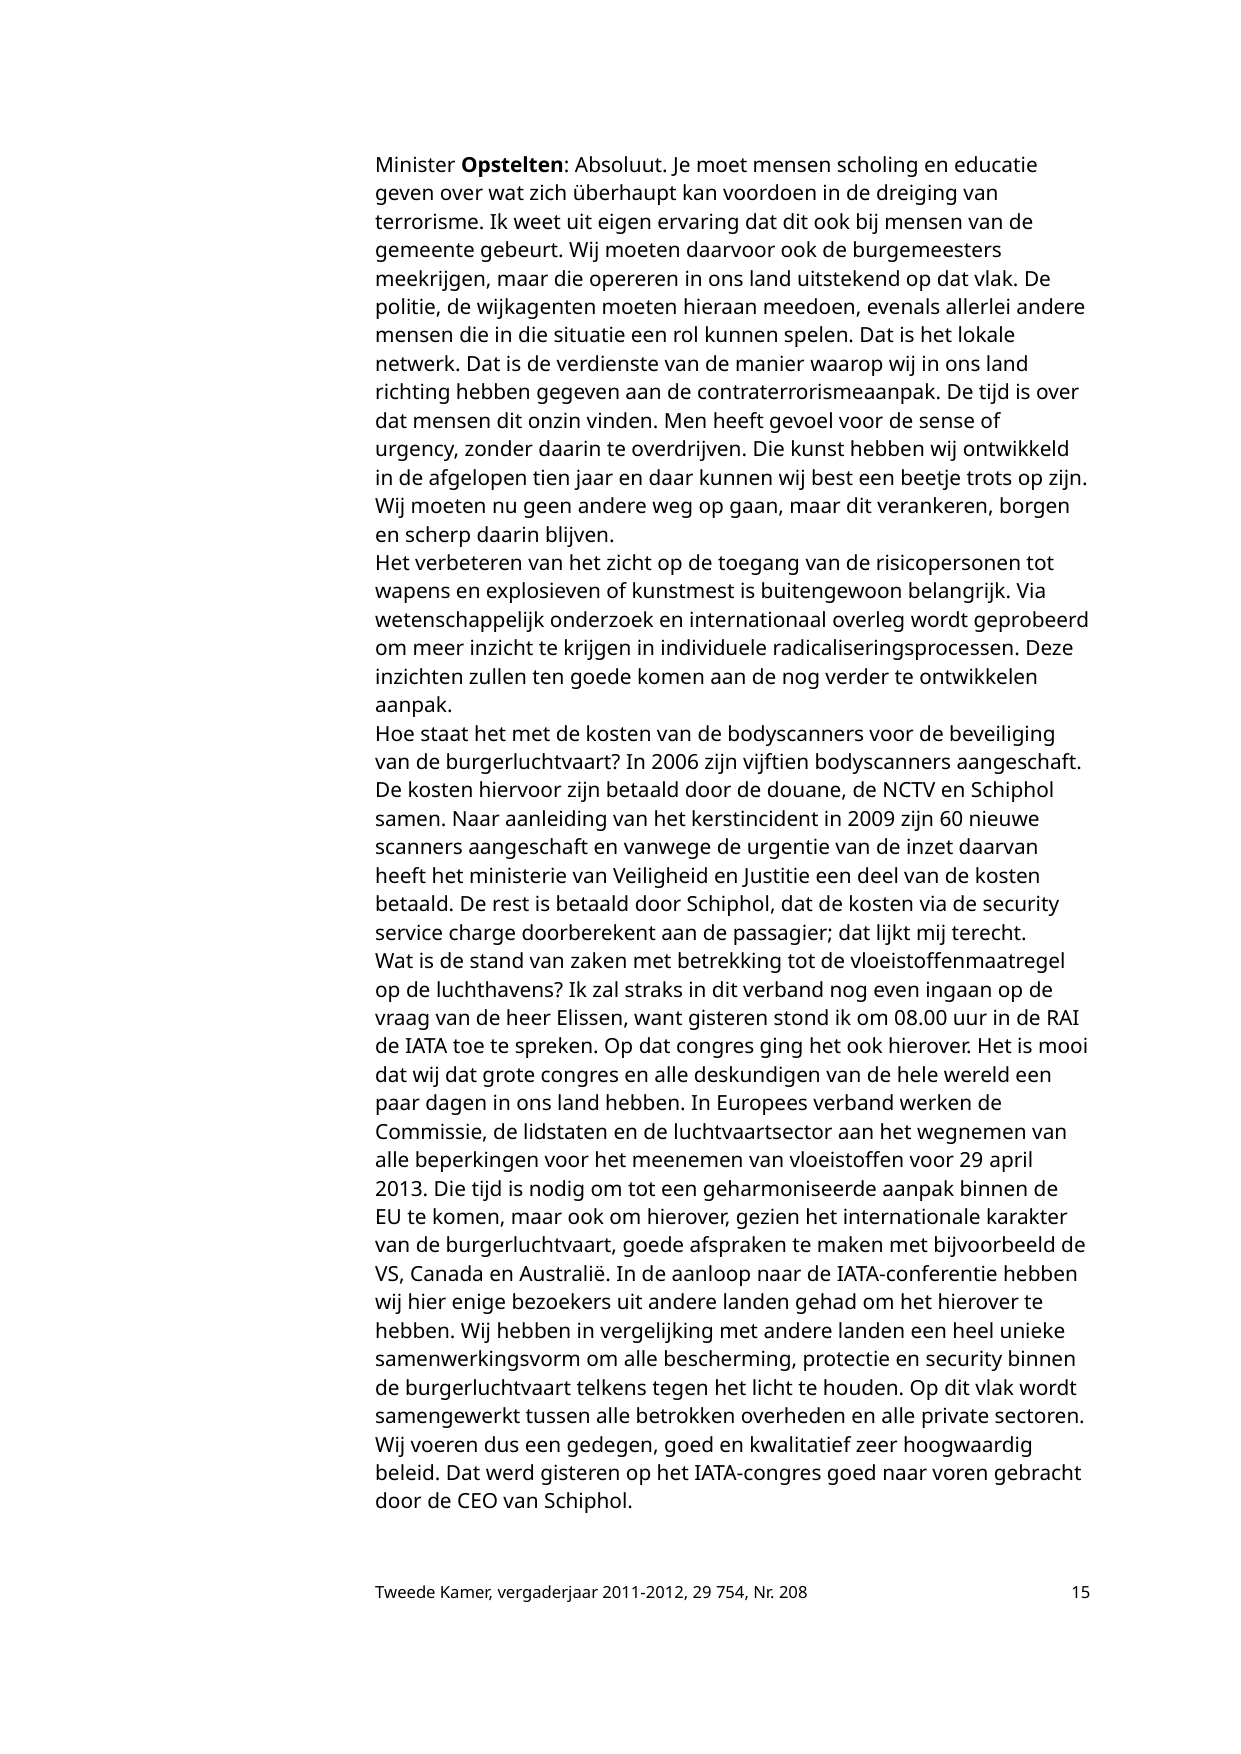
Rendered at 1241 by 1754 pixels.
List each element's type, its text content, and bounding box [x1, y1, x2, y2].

text Het verbeteren van het zicht op de toegang van de risicopersonen tot wapens en explosieven of kunstmest is buitengewoon belangrijk. Via wetenschappelijk onderzoek en internationaal overleg wordt geprobeerd om meer inzicht te krijgen in individuele radicaliseringsprocessen. Deze inzichten zullen ten goede komen aan de nog verder te ontwikkelen aanpak. [375, 548, 1090, 719]
text Minister Opstelten: Absoluut. Je moet mensen scholing en educatie geven over wat zich überhaupt kan voordoen in de dreiging van terrorisme. Ik weet uit eigen ervaring dat dit ook bij mensen van de gemeente gebeurt. Wij moeten daarvoor ook de burgemeesters meekrijgen, maar die opereren in ons land uitstekend op dat vlak. De politie, de wijkagenten moeten hieraan meedoen, evenals allerlei andere mensen die in die situatie een rol kunnen spelen. Dat is het lokale netwerk. Dat is de verdienste van de manier waarop wij in ons land richting hebben gegeven aan de contraterrorismeaanpak. De tijd is over dat mensen dit onzin vinden. Men heeft gevoel voor de sense of urgency, zonder daarin te overdrijven. Die kunst hebben wij ontwikkeld in de afgelopen tien jaar en daar kunnen wij best een beetje trots op zijn. Wij moeten nu geen andere weg op gaan, maar dit verankeren, borgen en scherp daarin blijven. [375, 150, 1090, 548]
text Wat is de stand van zaken met betrekking tot de vloeistoffenmaatregel op de luchthavens? Ik zal straks in dit verband nog even ingaan op de vraag van de heer Elissen, want gisteren stond ik om 08.00 uur in de RAI de IATA toe te spreken. Op dat congres ging het ook hierover. Het is mooi dat wij dat grote congres en alle deskundigen van de hele wereld een paar dagen in ons land hebben. In Europees verband werken de Commissie, de lidstaten en de luchtvaartsector aan het wegnemen van alle beperkingen voor het meenemen van vloeistoffen voor 29 april 2013. Die tijd is nodig om tot een geharmoniseerde aanpak binnen de EU te komen, maar ook om hierover, gezien het internationale karakter van de burgerluchtvaart, goede afspraken te maken met bijvoorbeeld de VS, Canada en Australië. In de aanloop naar de IATA-conferentie hebben wij hier enige bezoekers uit andere landen gehad om het hierover te hebben. Wij hebben in vergelijking met andere landen een heel unieke samenwerkingsvorm om alle bescherming, protectie en security binnen de burgerluchtvaart telkens tegen het licht te houden. Op dit vlak wordt samengewerkt tussen alle betrokken overheden en alle private sectoren. Wij voeren dus een gedegen, goed en kwalitatief zeer hoogwaardig beleid. Dat werd gisteren op het IATA-congres goed naar voren gebracht door de CEO van Schiphol. [375, 946, 1090, 1515]
text Hoe staat het met de kosten van de bodyscanners voor de beveiliging van de burgerluchtvaart? In 2006 zijn vijftien bodyscanners aangeschaft. De kosten hiervoor zijn betaald door de douane, de NCTV en Schiphol samen. Naar aanleiding van het kerstincident in 2009 zijn 60 nieuwe scanners aangeschaft en vanwege de urgentie van de inzet daarvan heeft het ministerie van Veiligheid en Justitie een deel van de kosten betaald. De rest is betaald door Schiphol, dat de kosten via de security service charge doorberekent aan de passagier; dat lijkt mij terecht. [375, 719, 1090, 946]
